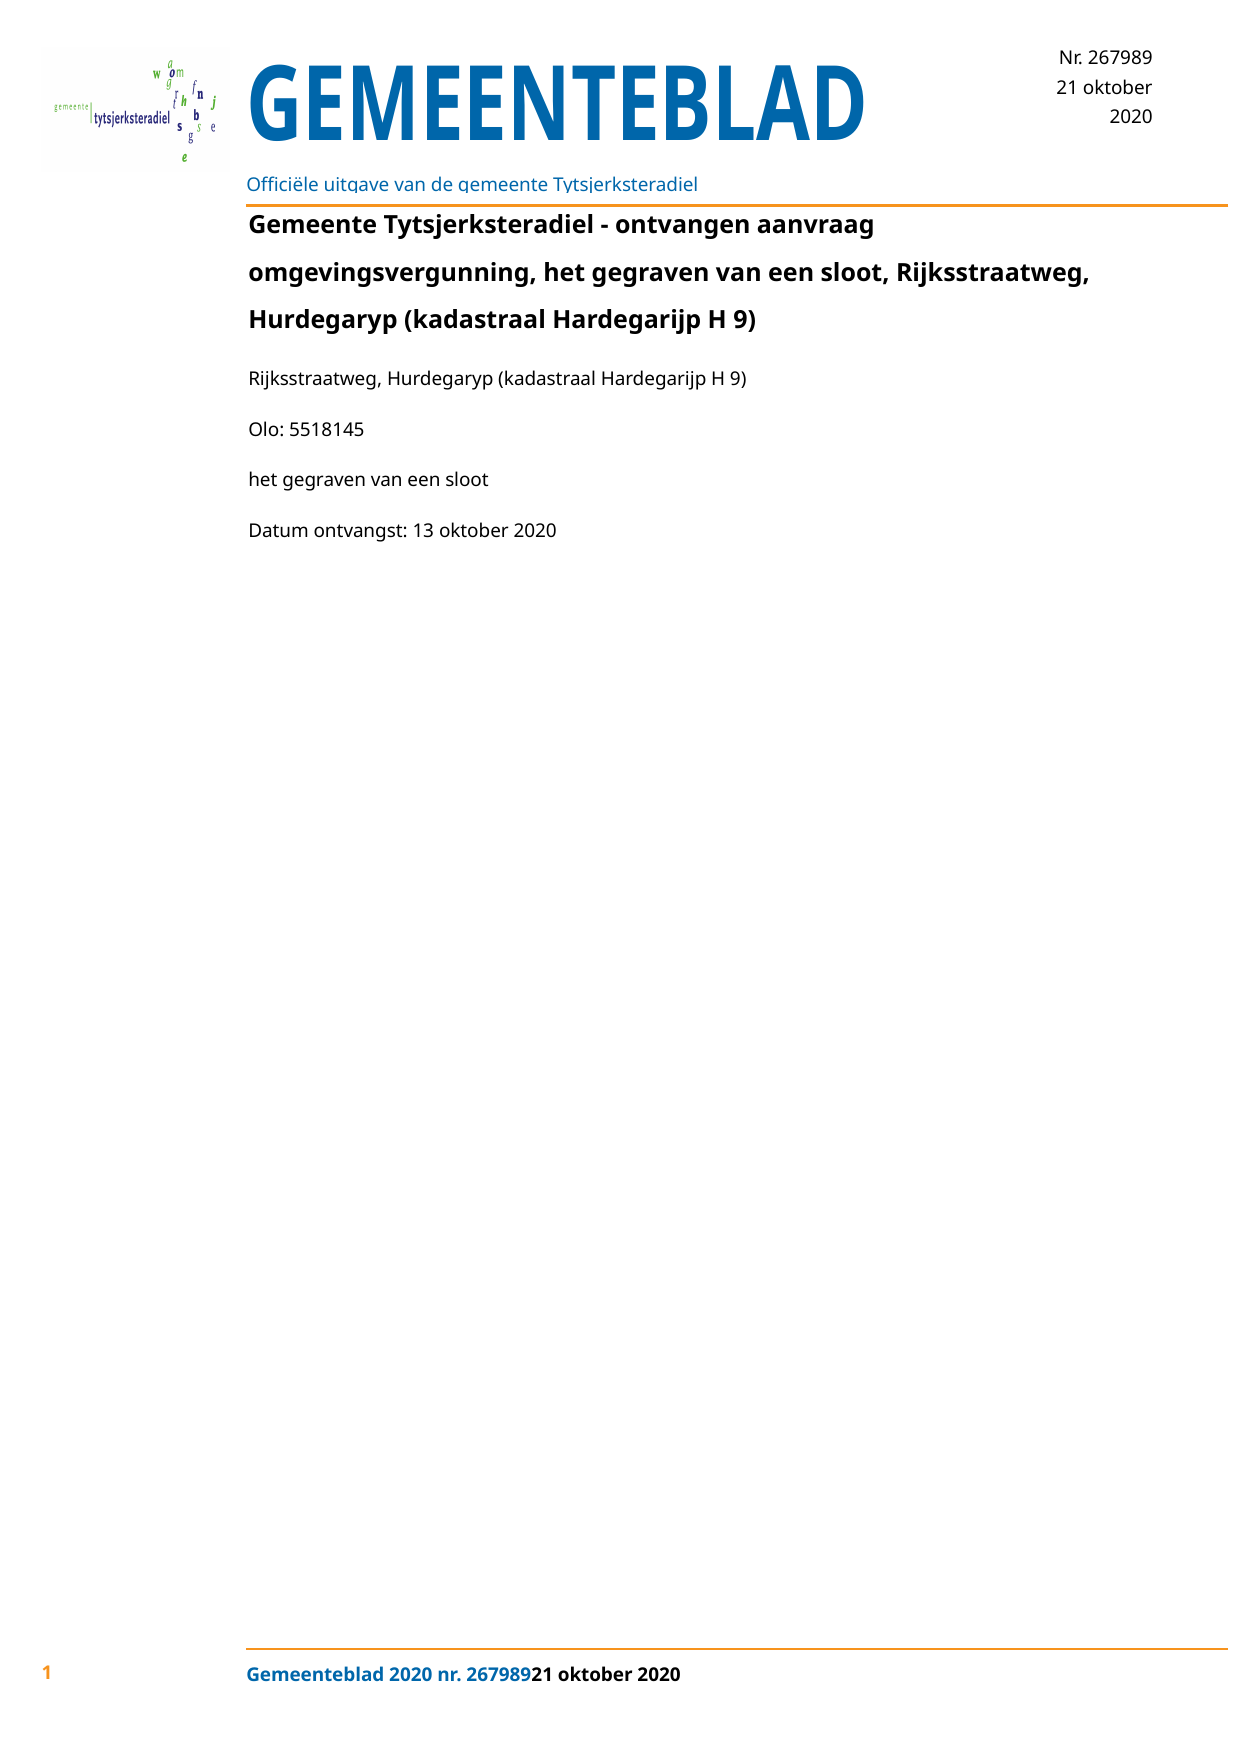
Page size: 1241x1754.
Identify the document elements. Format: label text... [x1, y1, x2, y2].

text Gemeente Tytsjerksteradiel - ontvangen aanvraag omgevingsvergunning, het gegraven van een sloot, Rijksstraatweg, Hurdegaryp (kadastraal Hardegarijp H 9) [248, 207, 1152, 336]
text het gegraven van een sloot [248, 466, 1152, 492]
text Rijksstraatweg, Hurdegaryp (kadastraal Hardegarijp H 9) [248, 366, 1152, 391]
text Olo: 5518145 [248, 416, 1152, 442]
text Datum ontvangst: 13 oktober 2020 [248, 517, 1152, 542]
picture [41, 47, 231, 172]
